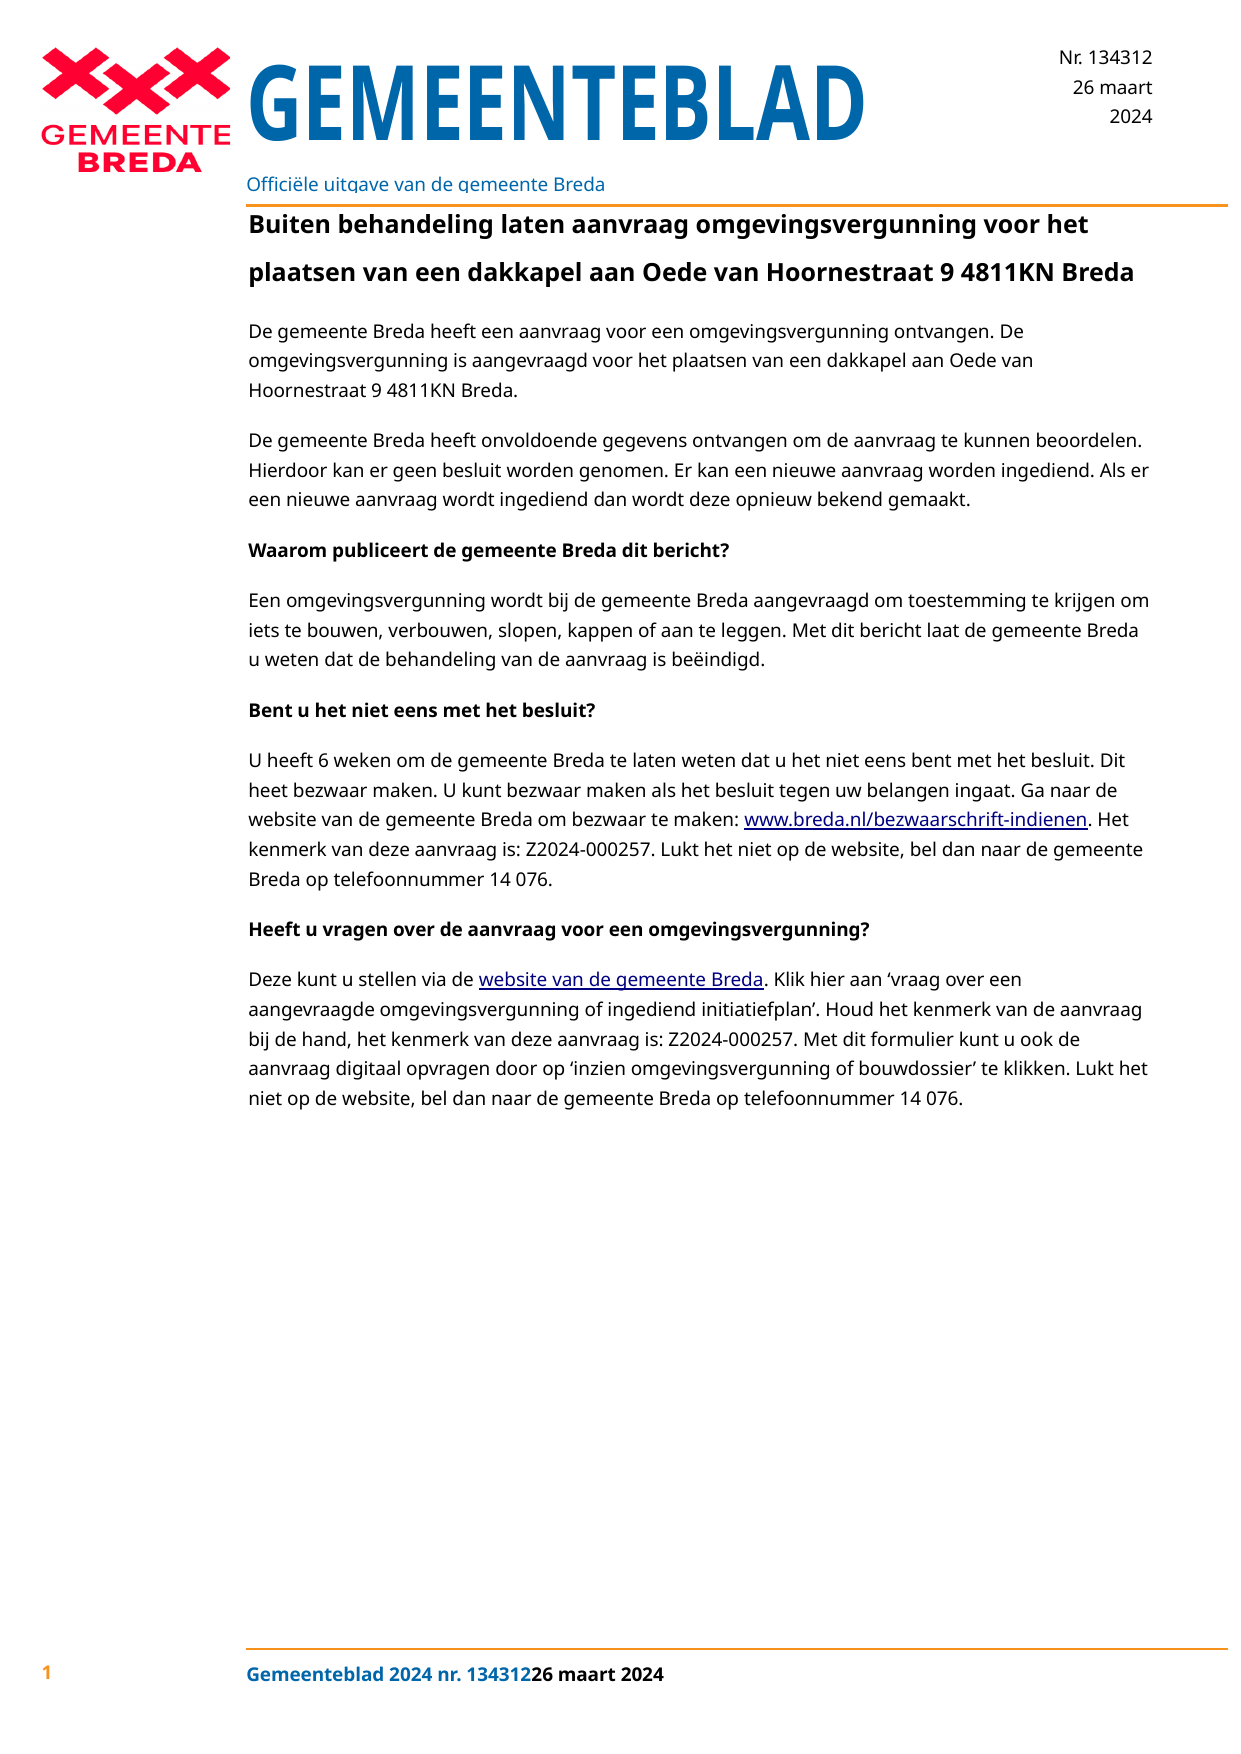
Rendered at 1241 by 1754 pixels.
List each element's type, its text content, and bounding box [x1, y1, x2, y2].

text Bent u het niet eens met het besluit? [248, 697, 1152, 723]
text Waarom publiceert de gemeente Breda dit bericht? [248, 537, 1152, 563]
text Een omgevingsvergunning wordt bij de gemeente Breda aangevraagd om toestemming te krijgen om iets te bouwen, verbouwen, slopen, kappen of aan te leggen. Met dit bericht laat de gemeente Breda u weten dat de behandeling van de aanvraag is beëindigd. [248, 587, 1152, 672]
text Heeft u vragen over de aanvraag voor een omgevingsvergunning? [248, 916, 1152, 942]
picture [41, 47, 231, 172]
text Buiten behandeling laten aanvraag omgevingsvergunning voor het plaatsen van een dakkapel aan Oede van Hoornestraat 9 4811KN Breda [248, 207, 1152, 288]
text De gemeente Breda heeft onvoldoende gegevens ontvangen om de aanvraag te kunnen beoordelen. Hierdoor kan er geen besluit worden genomen. Er kan een nieuwe aanvraag worden ingediend. Als er een nieuwe aanvraag wordt ingediend dan wordt deze opnieuw bekend gemaakt. [248, 427, 1152, 512]
text De gemeente Breda heeft een aanvraag voor een omgevingsvergunning ontvangen. De omgevingsvergunning is aangevraagd voor het plaatsen van een dakkapel aan Oede van Hoornestraat 9 4811KN Breda. [248, 318, 1152, 403]
text Deze kunt u stellen via de website van de gemeente Breda. Klik hier aan ‘vraag over een aangevraagde omgevingsvergunning of ingediend initiatiefplan’. Houd het kenmerk van de aanvraag bij de hand, het kenmerk van deze aanvraag is: Z2024-000257. Met dit formulier kunt u ook de aanvraag digitaal opvragen door op ‘inzien omgevingsvergunning of bouwdossier’ te klikken. Lukt het niet op de website, bel dan naar de gemeente Breda op telefoonnummer 14 076. [248, 967, 1152, 1111]
text U heeft 6 weken om de gemeente Breda te laten weten dat u het niet eens bent met het besluit. Dit heet bezwaar maken. U kunt bezwaar maken als het besluit tegen uw belangen ingaat. Ga naar de website van de gemeente Breda om bezwaar te maken: www.breda.nl/bezwaarschrift-indienen. Het kenmerk van deze aanvraag is: Z2024-000257. Lukt het niet op de website, bel dan naar de gemeente Breda op telefoonnummer 14 076. [248, 747, 1152, 892]
